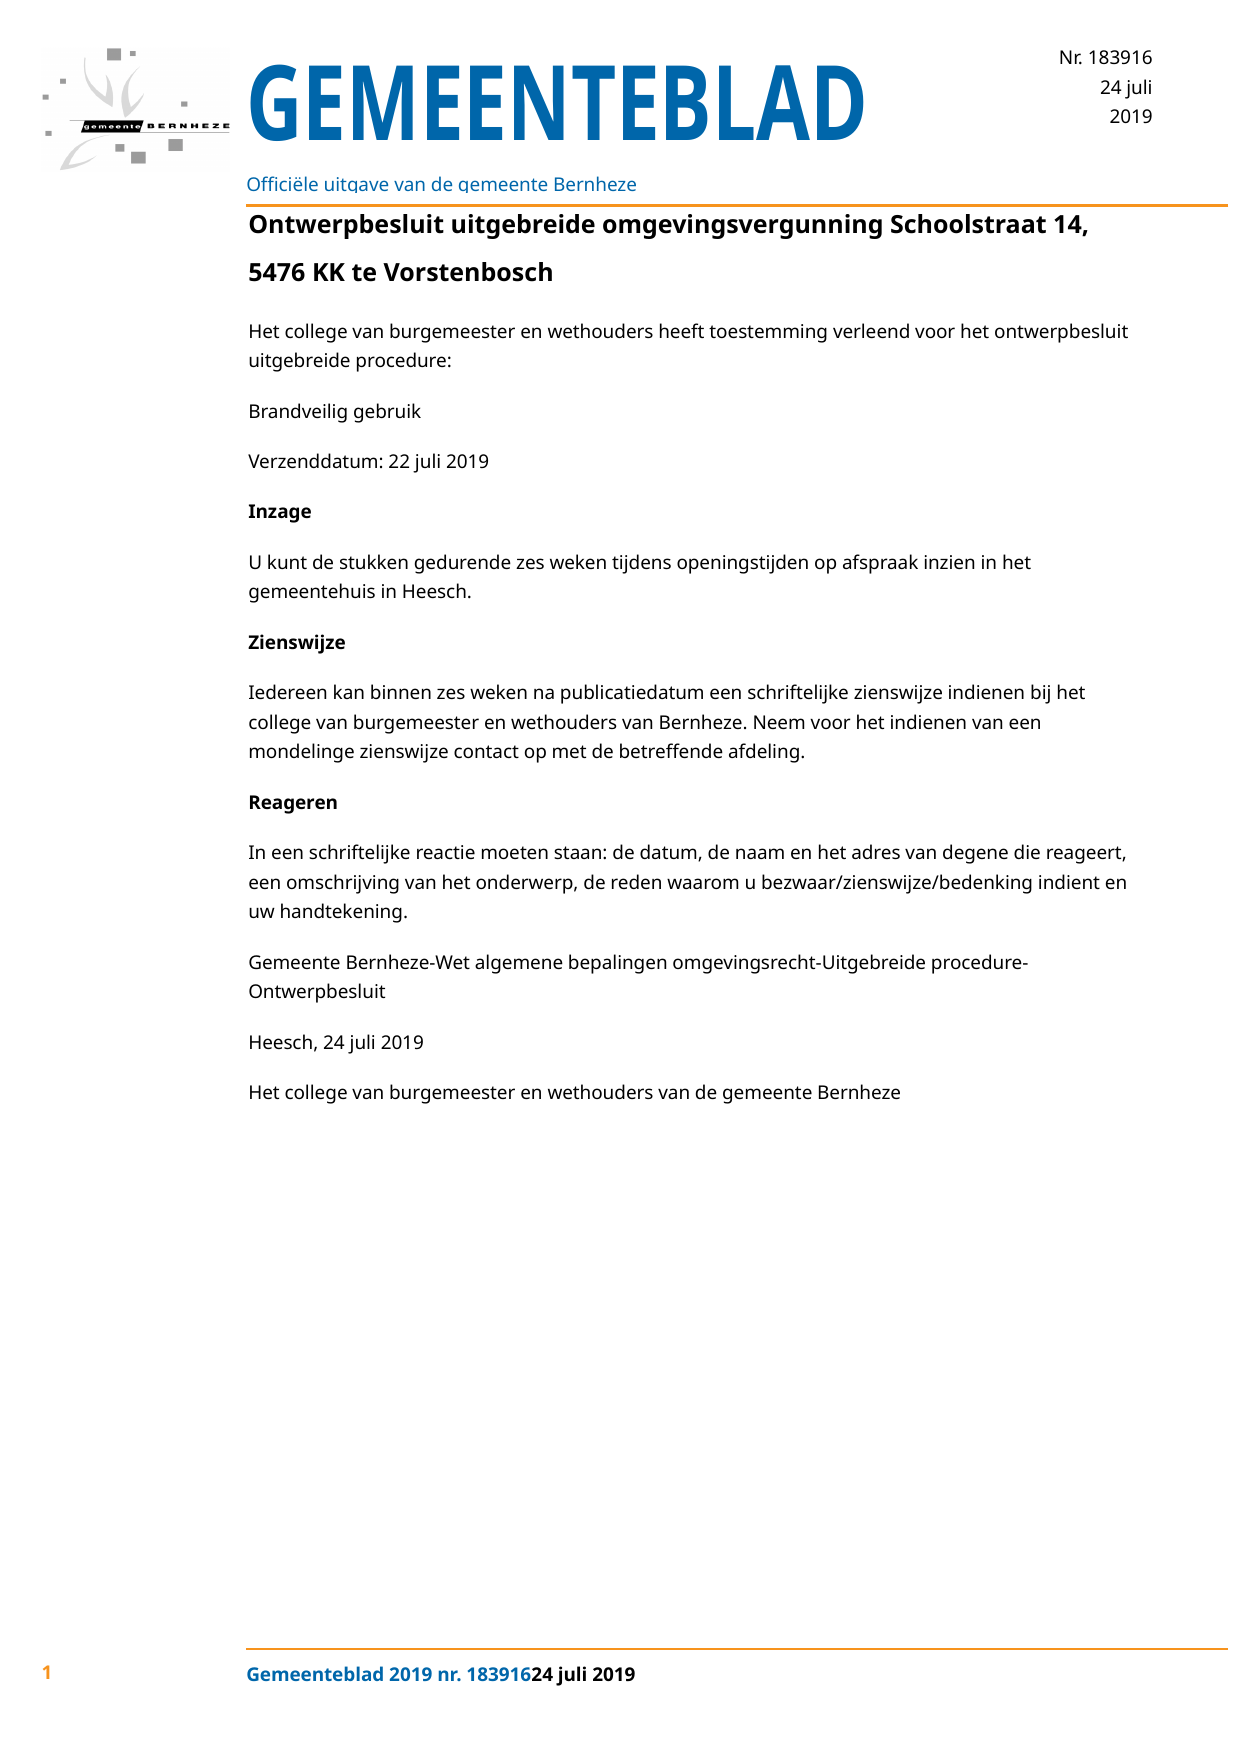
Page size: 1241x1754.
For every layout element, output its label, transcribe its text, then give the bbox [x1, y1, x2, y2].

text U kunt de stukken gedurende zes weken tijdens openingstijden op afspraak inzien in het gemeentehuis in Heesch. [248, 549, 1152, 604]
text Het college van burgemeester en wethouders van de gemeente Bernheze [248, 1079, 1152, 1105]
text Iedereen kan binnen zes weken na publicatiedatum een schriftelijke zienswijze indienen bij het college van burgemeester en wethouders van Bernheze. Neem voor het indienen van een mondelinge zienswijze contact op met de betreffende afdeling. [248, 679, 1152, 764]
text Het college van burgemeester en wethouders heeft toestemming verleend voor het ontwerpbesluit uitgebreide procedure: [248, 318, 1152, 373]
text Reageren [248, 789, 1152, 815]
text Verzenddatum: 22 juli 2019 [248, 448, 1152, 474]
text Gemeente Bernheze-Wet algemene bepalingen omgevingsrecht-Uitgebreide procedure-Ontwerpbesluit [248, 949, 1152, 1004]
text Ontwerpbesluit uitgebreide omgevingsvergunning Schoolstraat 14, 5476 KK te Vorstenbosch [248, 207, 1152, 288]
text Brandveilig gebruik [248, 398, 1152, 424]
text Inzage [248, 499, 1152, 524]
picture [41, 47, 231, 172]
text Heesch, 24 juli 2019 [248, 1029, 1152, 1055]
text In een schriftelijke reactie moeten staan: de datum, de naam en het adres van degene die reageert, een omschrijving van het onderwerp, de reden waarom u bezwaar/zienswijze/bedenking indient en uw handtekening. [248, 839, 1152, 924]
text Zienswijze [248, 629, 1152, 655]
